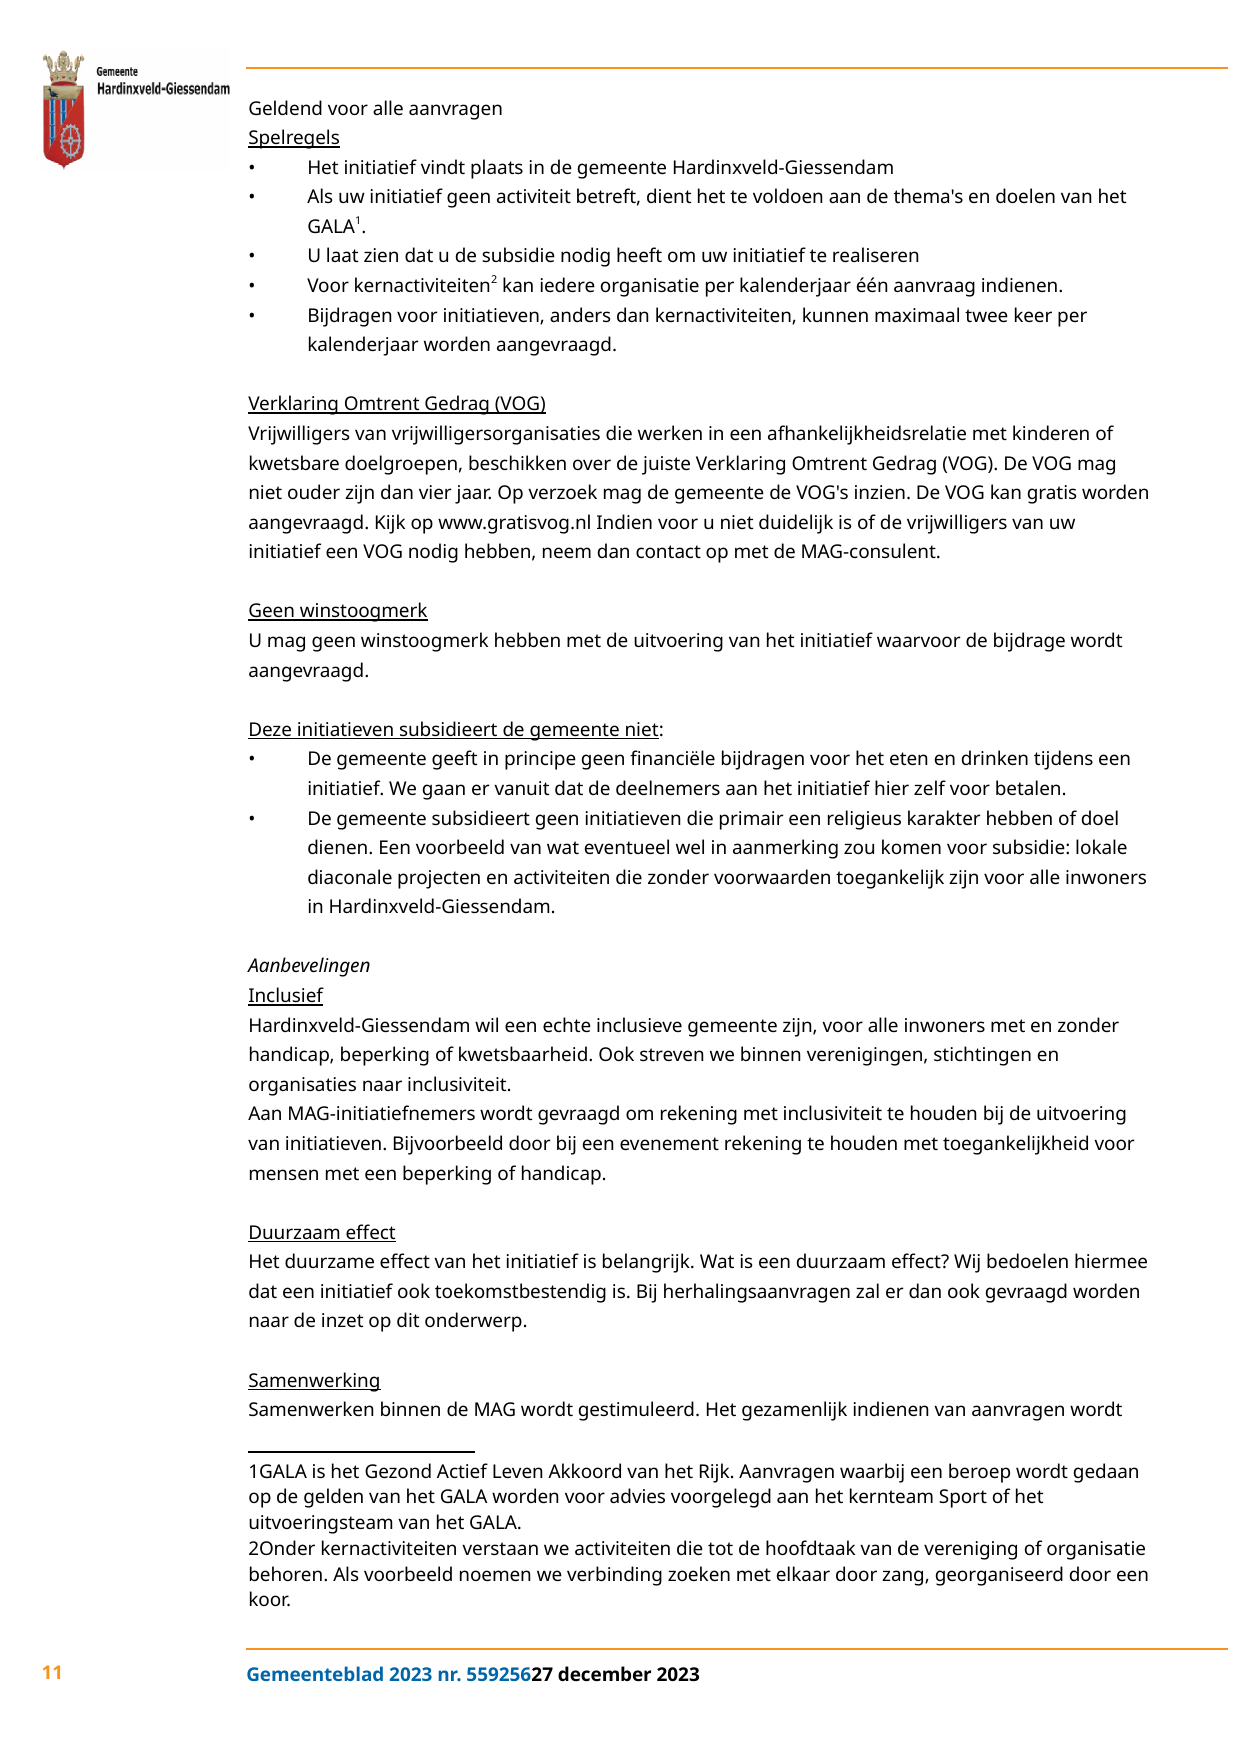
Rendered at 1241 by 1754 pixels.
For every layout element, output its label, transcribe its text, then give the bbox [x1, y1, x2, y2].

text U mag geen winstoogmerk hebben met de uitvoering van het initiatief waarvoor de bijdrage wordt aangevraagd. [248, 627, 1152, 683]
list De gemeente subsidieert geen initiatieven die primair een religieus karakter hebben of doel dienen. Een voorbeeld van wat eventueel wel in aanmerking zou komen voor subsidie: lokale diaconale projecten en activiteiten die zonder voorwaarden toegankelijk zijn voor alle inwoners in Hardinxveld-Giessendam. [248, 805, 1152, 919]
text Verklaring Omtrent Gedrag (VOG) [248, 391, 1152, 416]
list Als uw initiatief geen activiteit betreft, dient het te voldoen aan de thema's en doelen van het GALA. [248, 183, 1152, 239]
text Geldend voor alle aanvragen [248, 95, 1152, 121]
list Het initiatief vindt plaats in de gemeente Hardinxveld-Giessendam [248, 154, 1152, 180]
text Vrijwilligers van vrijwilligersorganisaties die werken in een afhankelijkheidsrelatie met kinderen of kwetsbare doelgroepen, beschikken over de juiste Verklaring Omtrent Gedrag (VOG). De VOG mag niet ouder zijn dan vier jaar. Op verzoek mag de gemeente de VOG's inzien. De VOG kan gratis worden aangevraagd. Kijk op www.gratisvog.nl Indien voor u niet duidelijk is of de vrijwilligers van uw initiatief een VOG nodig hebben, neem dan contact op met de MAG-consulent. [248, 420, 1152, 564]
text Samenwerking [248, 1367, 1152, 1393]
list Voor kernactiviteiten kan iedere organisatie per kalenderjaar één aanvraag indienen. [248, 272, 1152, 298]
list GALA is het Gezond Actief Leven Akkoord van het Rijk. Aanvragen waarbij een beroep wordt gedaan op de gelden van het GALA worden voor advies voorgelegd aan het kernteam Sport of het uitvoeringsteam van het GALA. [248, 1458, 1152, 1535]
text Duurzaam effect [248, 1219, 1152, 1245]
list Onder kernactiviteiten verstaan we activiteiten die tot de hoofdtaak van de vereniging of organisatie behoren. Als voorbeeld noemen we verbinding zoeken met elkaar door zang, georganiseerd door een koor. [248, 1535, 1152, 1612]
text Het duurzame effect van het initiatief is belangrijk. Wat is een duurzaam effect? Wij bedoelen hiermee dat een initiatief ook toekomstbestendig is. Bij herhalingsaanvragen zal er dan ook gevraagd worden naar de inzet op dit onderwerp. [248, 1248, 1152, 1333]
text Samenwerken binnen de MAG wordt gestimuleerd. Het gezamenlijk indienen van aanvragen wordt [248, 1396, 1152, 1422]
text Geen winstoogmerk [248, 598, 1152, 623]
text Aanbevelingen [248, 953, 1152, 978]
text Spelregels [248, 124, 1152, 150]
text Deze initiatieven subsidieert de gemeente niet: [248, 716, 1152, 742]
list De gemeente geeft in principe geen financiële bijdragen voor het eten en drinken tijdens een initiatief. We gaan er vanuit dat de deelnemers aan het initiatief hier zelf voor betalen. [248, 746, 1152, 801]
text Aan MAG-initiatiefnemers wordt gevraagd om rekening met inclusiviteit te houden bij de uitvoering van initiatieven. Bijvoorbeeld door bij een evenement rekening te houden met toegankelijkheid voor mensen met een beperking of handicap. [248, 1101, 1152, 1186]
list U laat zien dat u de subsidie nodig heeft om uw initiatief te realiseren [248, 243, 1152, 268]
text Hardinxveld-Giessendam wil een echte inclusieve gemeente zijn, voor alle inwoners met en zonder handicap, beperking of kwetsbaarheid. Ook streven we binnen verenigingen, stichtingen en organisaties naar inclusiviteit. [248, 1012, 1152, 1097]
list Bijdragen voor initiatieven, anders dan kernactiviteiten, kunnen maximaal twee keer per kalenderjaar worden aangevraagd. [248, 302, 1152, 357]
picture [41, 47, 231, 172]
text Inclusief [248, 982, 1152, 1008]
